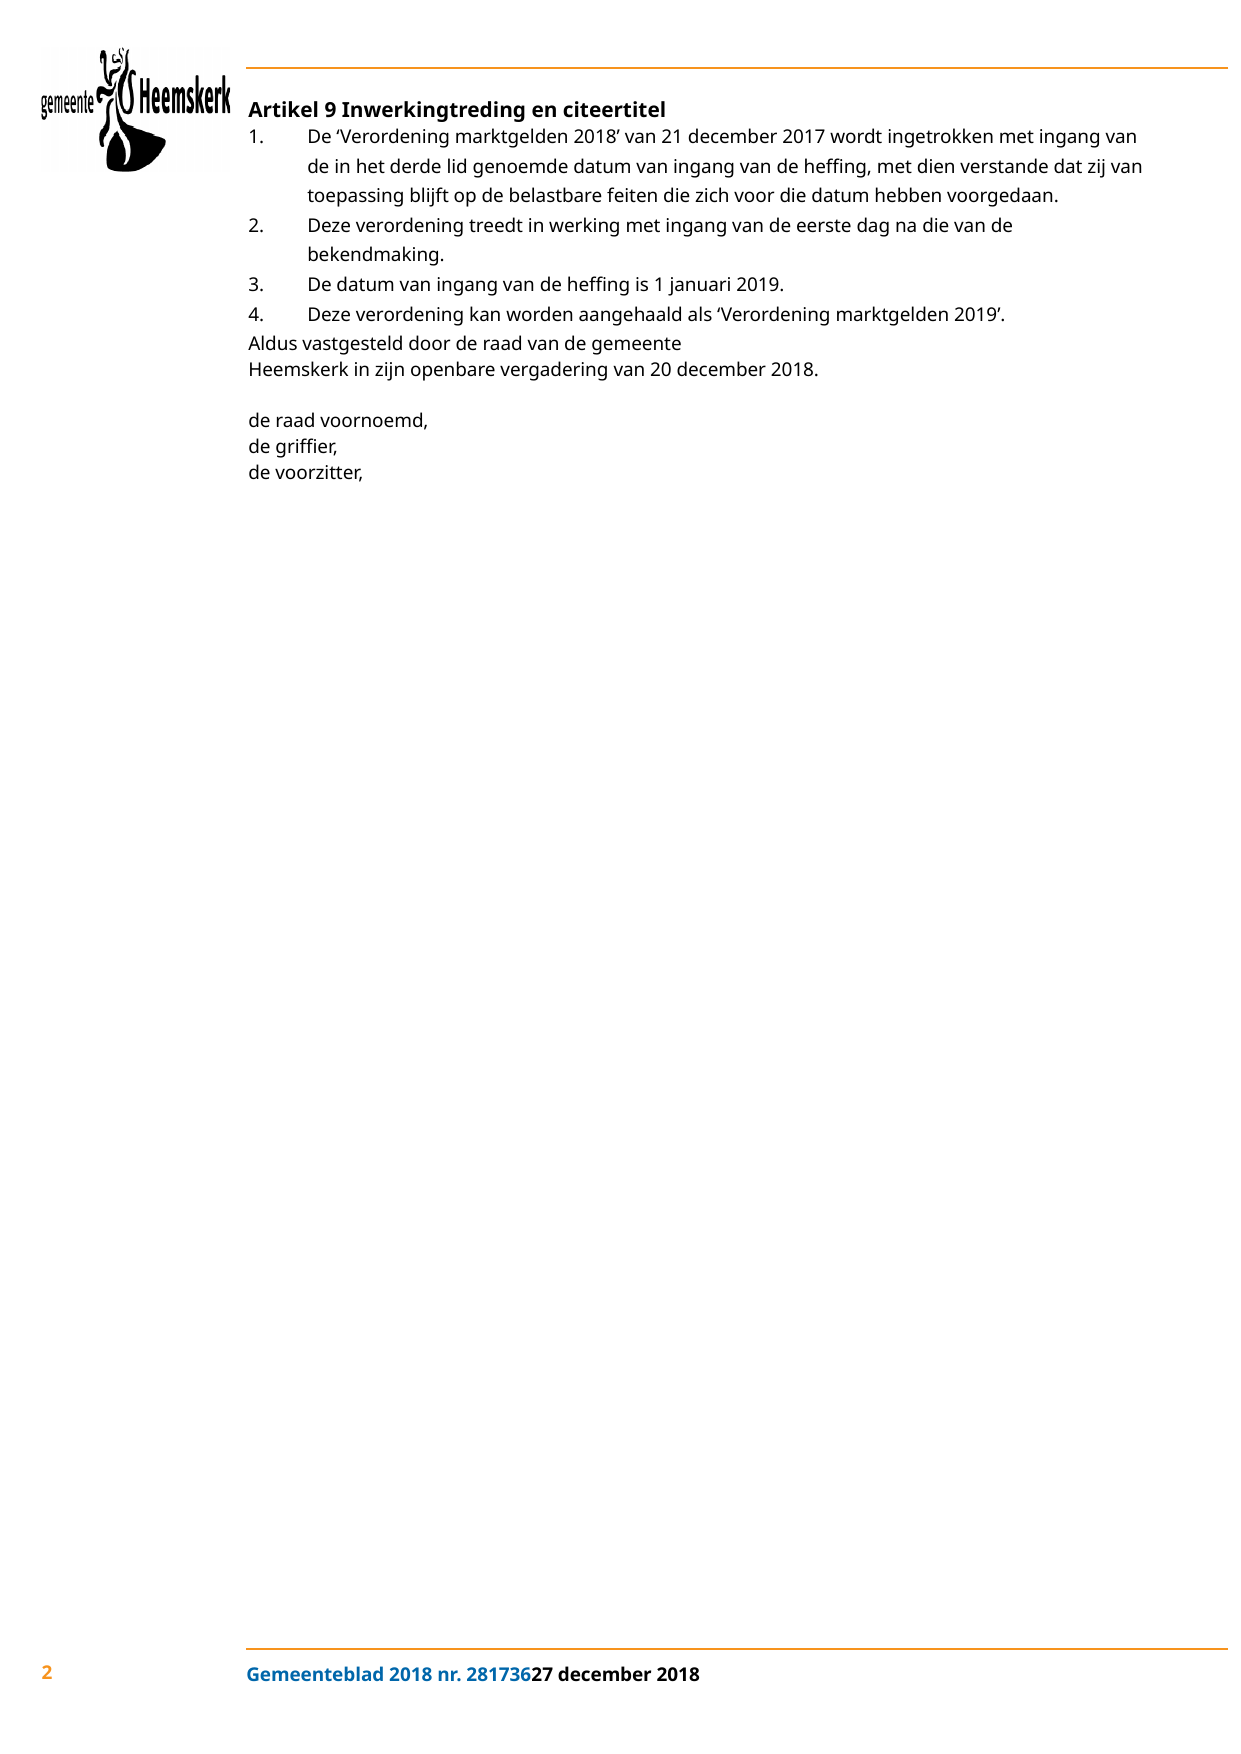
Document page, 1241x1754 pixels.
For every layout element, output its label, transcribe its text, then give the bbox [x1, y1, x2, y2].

text de voorzitter, [248, 459, 1152, 485]
text de griffier, [248, 433, 1152, 459]
text de raad voornoemd, [248, 407, 1152, 433]
picture [41, 47, 231, 172]
text Heemskerk in zijn openbare vergadering van 20 december 2018. [248, 356, 1152, 382]
list Deze verordening kan worden aangehaald als ‘Verordening marktgelden 2019’. [248, 301, 1152, 326]
text Aldus vastgesteld door de raad van de gemeente [248, 330, 1152, 356]
text Artikel 9 Inwerkingtreding en citeertitel [248, 95, 1152, 123]
list De ‘Verordening marktgelden 2018’ van 21 december 2017 wordt ingetrokken met ingang van de in het derde lid genoemde datum van ingang van de heffing, met dien verstande dat zij van toepassing blijft op de belastbare feiten die zich voor die datum hebben voorgedaan. [248, 123, 1152, 208]
list Deze verordening treedt in werking met ingang van de eerste dag na die van de bekendmaking. [248, 212, 1152, 267]
list De datum van ingang van de heffing is 1 januari 2019. [248, 271, 1152, 297]
